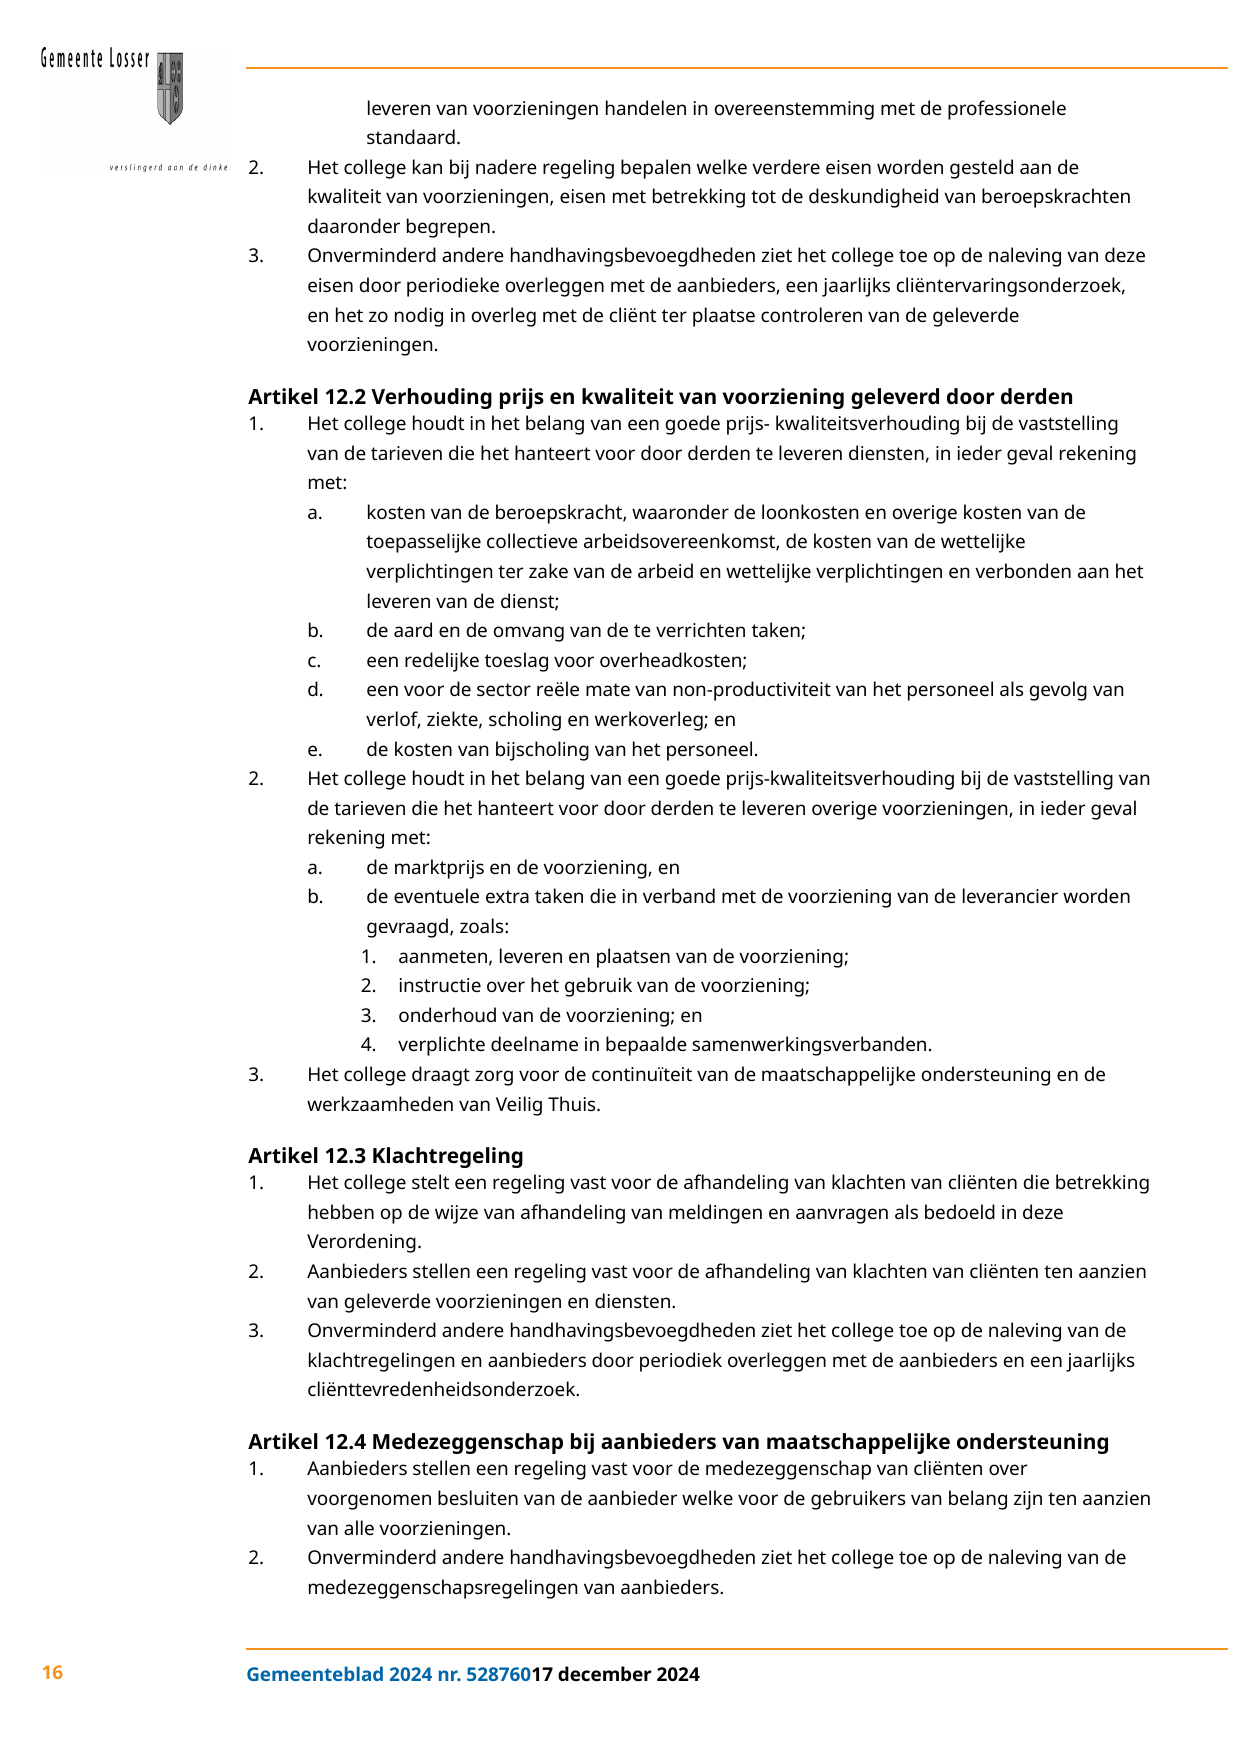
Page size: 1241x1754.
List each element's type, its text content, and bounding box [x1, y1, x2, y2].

list Het college houdt in het belang van een goede prijs- kwaliteitsverhouding bij de vaststelling van de tarieven die het hanteert voor door derden te leveren diensten, in ieder geval rekening met: [248, 410, 1152, 495]
list de eventuele extra taken die in verband met de voorziening van de leverancier worden gevraagd, zoals: [307, 884, 1152, 939]
text Artikel 12.4 Medezeggenschap bij aanbieders van maatschappelijke ondersteuning [248, 1427, 1152, 1456]
list de aard en de omvang van de te verrichten taken; [307, 617, 1152, 643]
list Het college draagt zorg voor de continuïteit van de maatschappelijke ondersteuning en de werkzaamheden van Veilig Thuis. [248, 1061, 1152, 1116]
picture [41, 47, 231, 172]
text Artikel 12.2 Verhouding prijs en kwaliteit van voorziening geleverd door derden [248, 382, 1152, 410]
list instructie over het gebruik van de voorziening; [361, 972, 1152, 998]
list Onverminderd andere handhavingsbevoegdheden ziet het college toe op de naleving van de klachtregelingen en aanbieders door periodiek overleggen met de aanbieders en een jaarlijks cliënttevredenheidsonderzoek. [248, 1317, 1152, 1402]
list leveren van voorzieningen handelen in overeenstemming met de professionele standaard. [307, 95, 1152, 150]
list Onverminderd andere handhavingsbevoegdheden ziet het college toe op de naleving van de medezeggenschapsregelingen van aanbieders. [248, 1544, 1152, 1599]
list aanmeten, leveren en plaatsen van de voorziening; [361, 943, 1152, 968]
list een redelijke toeslag voor overheadkosten; [307, 647, 1152, 673]
list Het college houdt in het belang van een goede prijs-kwaliteitsverhouding bij de vaststelling van de tarieven die het hanteert voor door derden te leveren overige voorzieningen, in ieder geval rekening met: [248, 765, 1152, 850]
list verplichte deelname in bepaalde samenwerkingsverbanden. [361, 1032, 1152, 1057]
list Aanbieders stellen een regeling vast voor de afhandeling van klachten van cliënten ten aanzien van geleverde voorzieningen en diensten. [248, 1258, 1152, 1314]
text Artikel 12.3 Klachtregeling [248, 1141, 1152, 1169]
list Het college stelt een regeling vast voor de afhandeling van klachten van cliënten die betrekking hebben op de wijze van afhandeling van meldingen en aanvragen als bedoeld in deze Verordening. [248, 1169, 1152, 1254]
list de marktprijs en de voorziening, en [307, 854, 1152, 880]
list Aanbieders stellen een regeling vast voor de medezeggenschap van cliënten over voorgenomen besluiten van de aanbieder welke voor de gebruikers van belang zijn ten aanzien van alle voorzieningen. [248, 1456, 1152, 1540]
list de kosten van bijscholing van het personeel. [307, 736, 1152, 761]
list een voor de sector reële mate van non-productiviteit van het personeel als gevolg van verlof, ziekte, scholing en werkoverleg; en [307, 677, 1152, 732]
list kosten van de beroepskracht, waaronder de loonkosten en overige kosten van de toepasselijke collectieve arbeidsovereenkomst, de kosten van de wettelijke verplichtingen ter zake van de arbeid en wettelijke verplichtingen en verbonden aan het leveren van de dienst; [307, 499, 1152, 613]
list onderhoud van de voorziening; en [361, 1002, 1152, 1028]
list Het college kan bij nadere regeling bepalen welke verdere eisen worden gesteld aan de kwaliteit van voorzieningen, eisen met betrekking tot de deskundigheid van beroepskrachten daaronder begrepen. [248, 154, 1152, 239]
list Onverminderd andere handhavingsbevoegdheden ziet het college toe op de naleving van deze eisen door periodieke overleggen met de aanbieders, een jaarlijks cliëntervaringsonderzoek, en het zo nodig in overleg met de cliënt ter plaatse controleren van de geleverde voorzieningen. [248, 243, 1152, 357]
